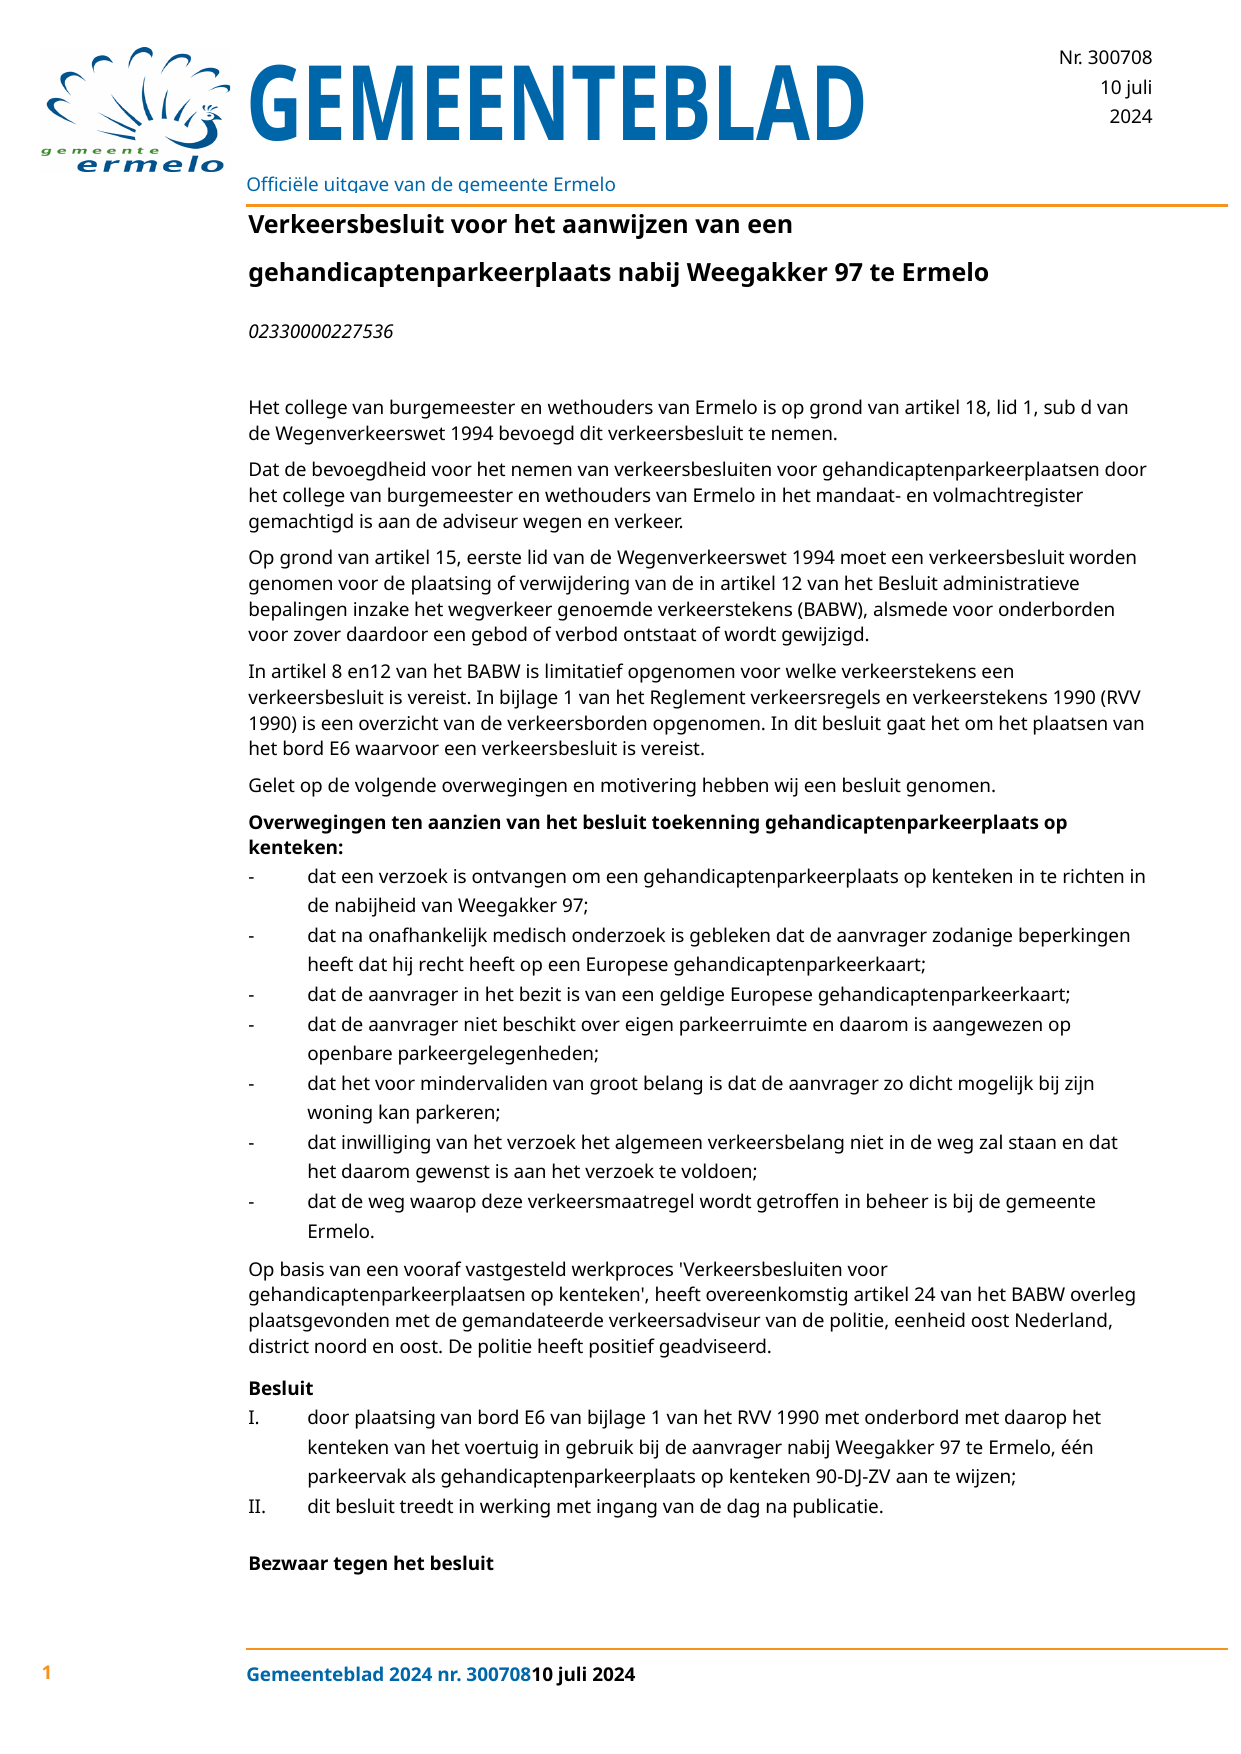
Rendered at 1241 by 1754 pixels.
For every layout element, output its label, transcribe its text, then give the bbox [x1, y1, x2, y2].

picture [41, 47, 231, 172]
list door plaatsing van bord E6 van bijlage 1 van het RVV 1990 met onderbord met daarop het kenteken van het voertuig in gebruik bij de aanvrager nabij Weegakker 97 te Ermelo, één parkeervak als gehandicaptenparkeerplaats op kenteken 90-DJ-ZV aan te wijzen; [248, 1404, 1152, 1489]
text 02330000227536 [248, 318, 1152, 344]
text Het college van burgemeester en wethouders van Ermelo is op grond van artikel 18, lid 1, sub d van de Wegenverkeerswet 1994 bevoegd dit verkeersbesluit te nemen. [248, 394, 1152, 445]
list dat de weg waarop deze verkeersmaatregel wordt getroffen in beheer is bij de gemeente Ermelo. [248, 1188, 1152, 1244]
text Op basis van een vooraf vastgesteld werkproces 'Verkeersbesluiten voor gehandicaptenparkeerplaatsen op kenteken', heeft overeenkomstig artikel 24 van het BABW overleg plaatsgevonden met de gemandateerde verkeersadviseur van de politie, eenheid oost Nederland, district noord en oost. De politie heeft positief geadviseerd. [248, 1256, 1152, 1359]
list dat een verzoek is ontvangen om een gehandicaptenparkeerplaats op kenteken in te richten in de nabijheid van Weegakker 97; [248, 863, 1152, 918]
text Bezwaar tegen het besluit [248, 1555, 1152, 1574]
list dit besluit treedt in werking met ingang van de dag na publicatie. [248, 1493, 1152, 1519]
text Op grond van artikel 15, eerste lid van de Wegenverkeerswet 1994 moet een verkeersbesluit worden genomen voor de plaatsing of verwijdering van de in artikel 12 van het Besluit administratieve bepalingen inzake het wegverkeer genoemde verkeerstekens (BABW), alsmede voor onderborden voor zover daardoor een gebod of verbod ontstaat of wordt gewijzigd. [248, 544, 1152, 647]
list dat de aanvrager in het bezit is van een geldige Europese gehandicaptenparkeerkaart; [248, 981, 1152, 1007]
list dat na onafhankelijk medisch onderzoek is gebleken dat de aanvrager zodanige beperkingen heeft dat hij recht heeft op een Europese gehandicaptenparkeerkaart; [248, 922, 1152, 977]
list dat de aanvrager niet beschikt over eigen parkeerruimte en daarom is aangewezen op openbare parkeergelegenheden; [248, 1011, 1152, 1066]
text Gelet op de volgende overwegingen en motivering hebben wij een besluit genomen. [248, 772, 1152, 798]
text Dat de bevoegdheid voor het nemen van verkeersbesluiten voor gehandicaptenparkeerplaatsen door het college van burgemeester en wethouders van Ermelo in het mandaat- en volmachtregister gemachtigd is aan de adviseur wegen en verkeer. [248, 456, 1152, 533]
list dat het voor mindervaliden van groot belang is dat de aanvrager zo dicht mogelijk bij zijn woning kan parkeren; [248, 1070, 1152, 1125]
text Besluit [248, 1375, 1152, 1401]
text In artikel 8 en12 van het BABW is limitatief opgenomen voor welke verkeerstekens een verkeersbesluit is vereist. In bijlage 1 van het Reglement verkeersregels en verkeerstekens 1990 (RVV 1990) is een overzicht van de verkeersborden opgenomen. In dit besluit gaat het om het plaatsen van het bord E6 waarvoor een verkeersbesluit is vereist. [248, 658, 1152, 761]
text Overwegingen ten aanzien van het besluit toekenning gehandicaptenparkeerplaats op kenteken: [248, 809, 1152, 860]
text Verkeersbesluit voor het aanwijzen van een gehandicaptenparkeerplaats nabij Weegakker 97 te Ermelo [248, 207, 1152, 288]
list dat inwilliging van het verzoek het algemeen verkeersbelang niet in de weg zal staan en dat het daarom gewenst is aan het verzoek te voldoen; [248, 1129, 1152, 1184]
